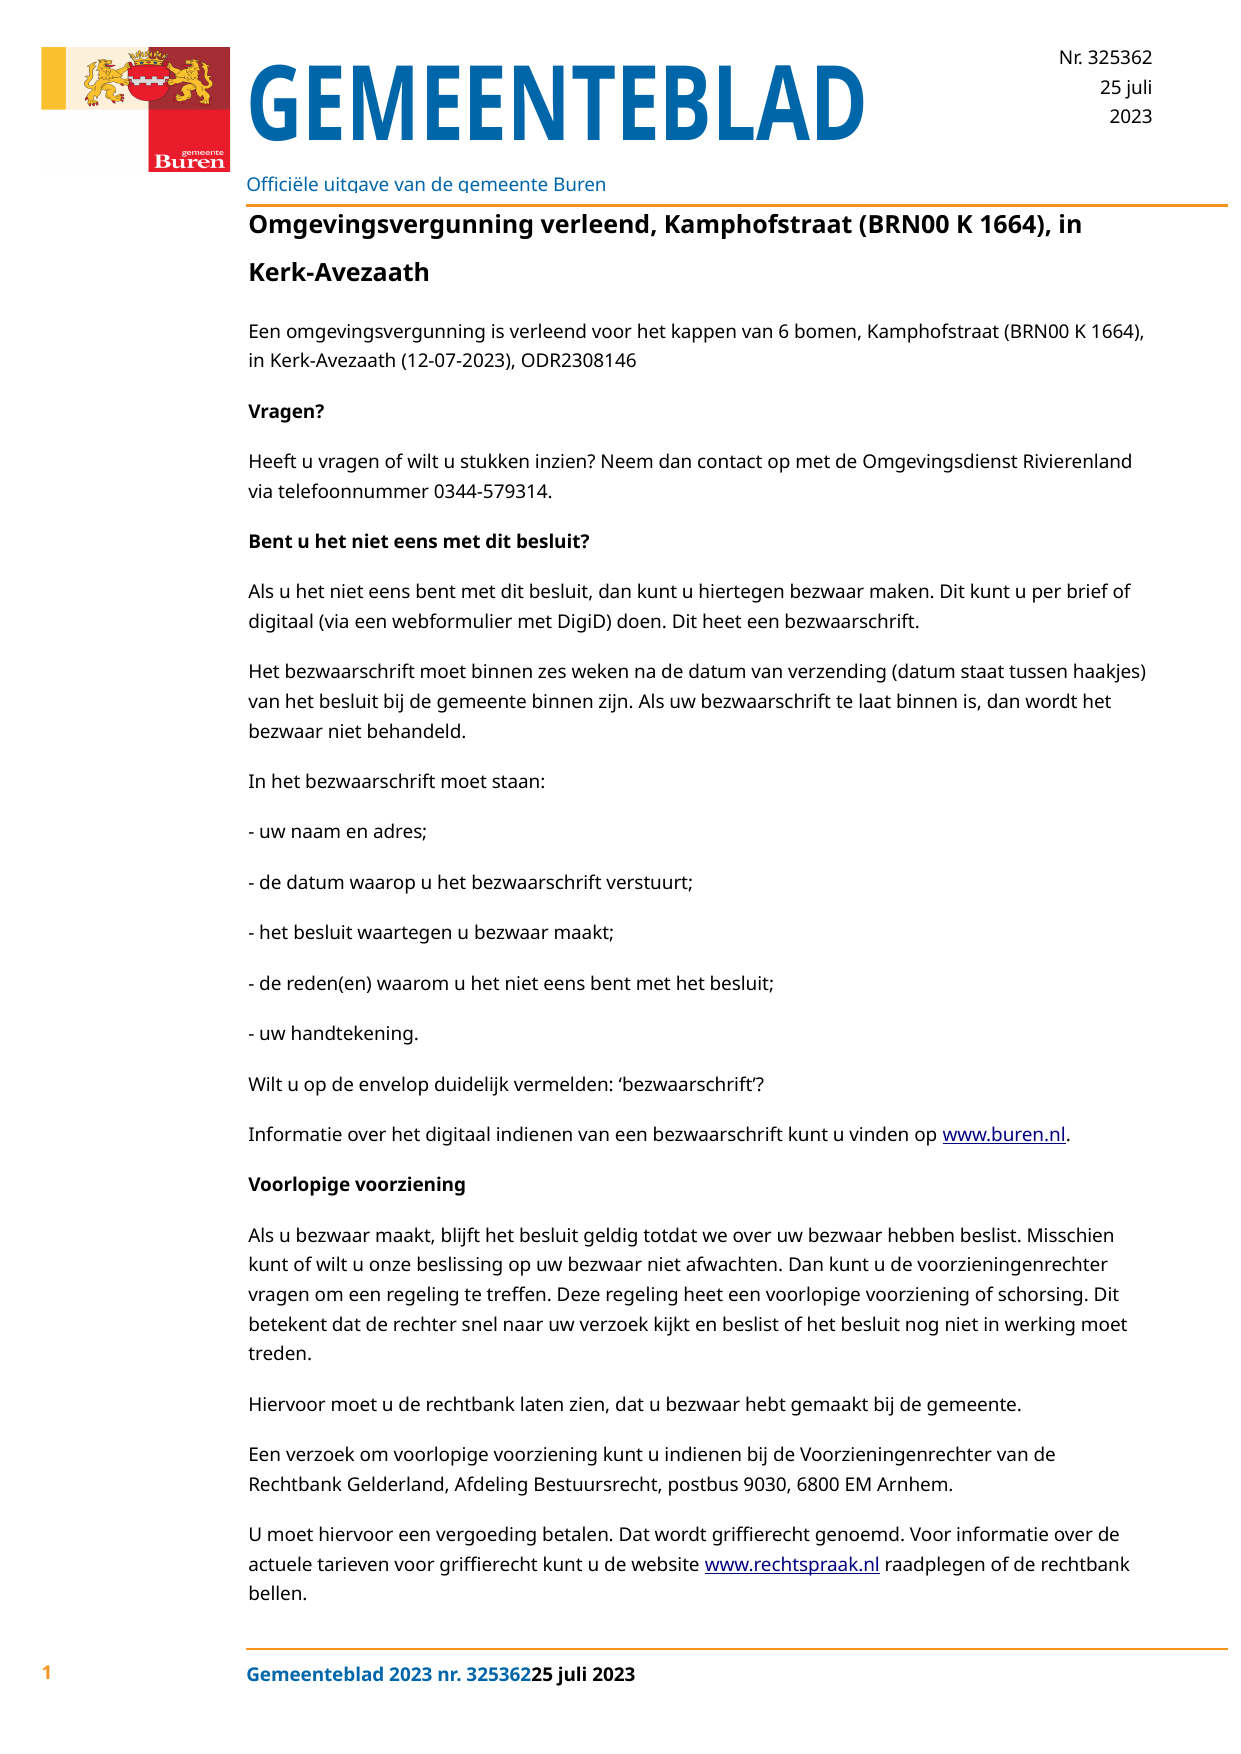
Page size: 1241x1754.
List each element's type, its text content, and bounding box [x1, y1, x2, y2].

text Als u bezwaar maakt, blijft het besluit geldig totdat we over uw bezwaar hebben beslist. Misschien kunt of wilt u onze beslissing op uw bezwaar niet afwachten. Dan kunt u de voorzieningenrechter vragen om een regeling te treffen. Deze regeling heet een voorlopige voorziening of schorsing. Dit betekent dat de rechter snel naar uw verzoek kijkt en beslist of het besluit nog niet in werking moet treden. [248, 1222, 1152, 1366]
text Een omgevingsvergunning is verleend voor het kappen van 6 bomen, Kamphofstraat (BRN00 K 1664), in Kerk-Avezaath (12-07-2023), ODR2308146 [248, 318, 1152, 373]
picture [41, 47, 231, 172]
text U moet hiervoor een vergoeding betalen. Dat wordt griffierecht genoemd. Voor informatie over de actuele tarieven voor griffierecht kunt u de website www.rechtspraak.nl raadplegen of de rechtbank bellen. [248, 1521, 1152, 1606]
text Omgevingsvergunning verleend, Kamphofstraat (BRN00 K 1664), in Kerk-Avezaath [248, 207, 1152, 288]
text Voorlopige voorziening [248, 1172, 1152, 1197]
text - uw naam en adres; [248, 819, 1152, 844]
text Bent u het niet eens met dit besluit? [248, 528, 1152, 554]
text In het bezwaarschrift moet staan: [248, 768, 1152, 794]
text Heeft u vragen of wilt u stukken inzien? Neem dan contact op met de Omgevingsdienst Rivierenland via telefoonnummer 0344-579314. [248, 448, 1152, 504]
text Hiervoor moet u de rechtbank laten zien, dat u bezwaar hebt gemaakt bij de gemeente. [248, 1391, 1152, 1417]
text Als u het niet eens bent met dit besluit, dan kunt u hiertegen bezwaar maken. Dit kunt u per brief of digitaal (via een webformulier met DigiD) doen. Dit heet een bezwaarschrift. [248, 579, 1152, 634]
text Het bezwaarschrift moet binnen zes weken na de datum van verzending (datum staat tussen haakjes) van het besluit bij de gemeente binnen zijn. Als uw bezwaarschrift te laat binnen is, dan wordt het bezwaar niet behandeld. [248, 659, 1152, 744]
text Een verzoek om voorlopige voorziening kunt u indienen bij de Voorzieningenrechter van de Rechtbank Gelderland, Afdeling Bestuursrecht, postbus 9030, 6800 EM Arnhem. [248, 1441, 1152, 1497]
text - uw handtekening. [248, 1020, 1152, 1046]
text Informatie over het digitaal indienen van een bezwaarschrift kunt u vinden op www.buren.nl. [248, 1121, 1152, 1147]
text - het besluit waartegen u bezwaar maakt; [248, 919, 1152, 945]
text - de reden(en) waarom u het niet eens bent met het besluit; [248, 970, 1152, 996]
text Wilt u op de envelop duidelijk vermelden: ‘bezwaarschrift’? [248, 1071, 1152, 1097]
text - de datum waarop u het bezwaarschrift verstuurt; [248, 869, 1152, 895]
text Vragen? [248, 398, 1152, 424]
